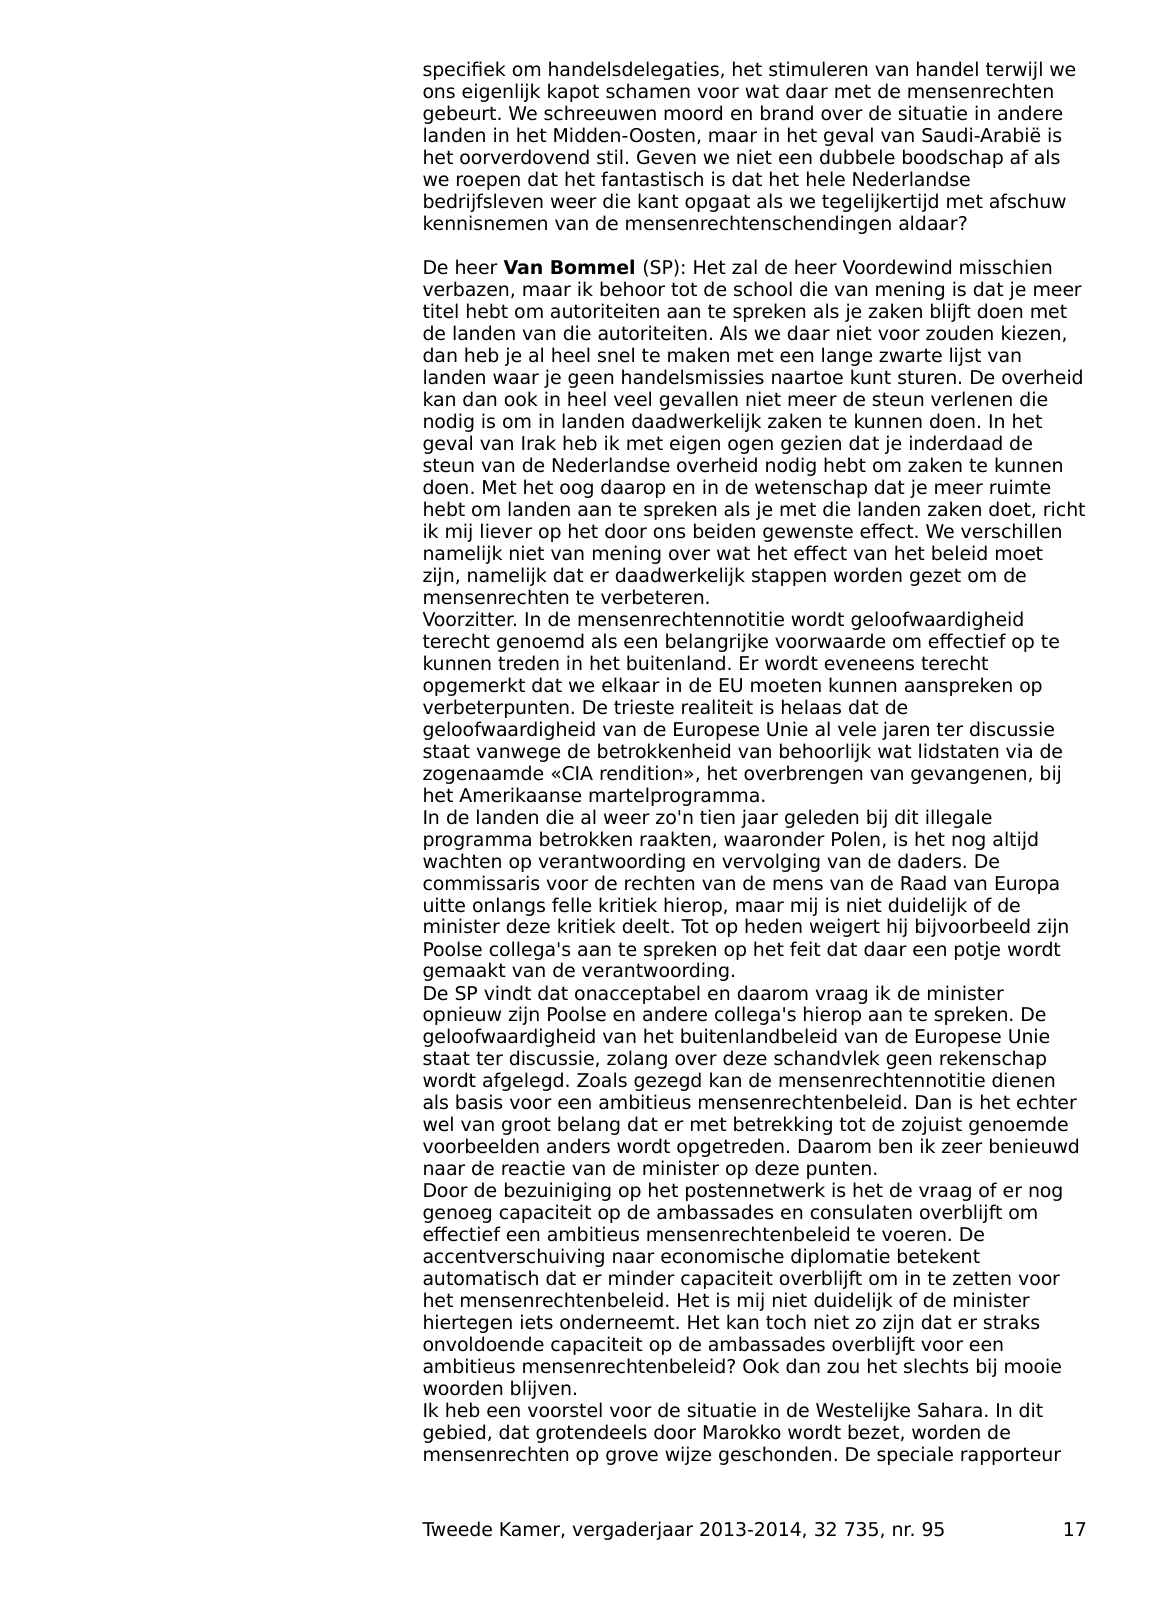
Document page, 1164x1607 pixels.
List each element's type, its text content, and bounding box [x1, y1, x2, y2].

text Door de bezuiniging op het postennetwerk is het de vraag of er nog genoeg capaciteit op de ambassades en consulaten overblijft om effectief een ambitieus mensenrechtenbeleid te voeren. De accentverschuiving naar economische diplomatie betekent automatisch dat er minder capaciteit overblijft om in te zetten voor het mensenrechtenbeleid. Het is mij niet duidelijk of de minister hiertegen iets onderneemt. Het kan toch niet zo zijn dat er straks onvoldoende capaciteit op de ambassades overblijft voor een ambitieus mensenrechtenbeleid? Ook dan zou het slechts bij mooie woorden blijven. [422, 1180, 1087, 1400]
text In de landen die al weer zo'n tien jaar geleden bij dit illegale programma betrokken raakten, waaronder Polen, is het nog altijd wachten op verantwoording en vervolging van de daders. De commissaris voor de rechten van de mens van de Raad van Europa uitte onlangs felle kritiek hierop, maar mij is niet duidelijk of de minister deze kritiek deelt. Tot op heden weigert hij bijvoorbeeld zijn Poolse collega's aan te spreken op het feit dat daar een potje wordt gemaakt van de verantwoording. [422, 807, 1087, 982]
text Voorzitter. In de mensenrechtennotitie wordt geloofwaardigheid terecht genoemd als een belangrijke voorwaarde om effectief op te kunnen treden in het buitenland. Er wordt eveneens terecht opgemerkt dat we elkaar in de EU moeten kunnen aanspreken op verbeterpunten. De trieste realiteit is helaas dat de geloofwaardigheid van de Europese Unie al vele jaren ter discussie staat vanwege de betrokkenheid van behoorlijk wat lidstaten via de zogenaamde «CIA rendition», het overbrengen van gevangenen, bij het Amerikaanse martelprogramma. [422, 609, 1087, 807]
text Ik heb een voorstel voor de situatie in de Westelijke Sahara. In dit gebied, dat grotendeels door Marokko wordt bezet, worden de mensenrechten op grove wijze geschonden. De speciale rapporteur [422, 1400, 1087, 1466]
text De heer Van Bommel (SP): Het zal de heer Voordewind misschien verbazen, maar ik behoor tot de school die van mening is dat je meer titel hebt om autoriteiten aan te spreken als je zaken blijft doen met de landen van die autoriteiten. Als we daar niet voor zouden kiezen, dan heb je al heel snel te maken met een lange zwarte lijst van landen waar je geen handelsmissies naartoe kunt sturen. De overheid kan dan ook in heel veel gevallen niet meer de steun verlenen die nodig is om in landen daadwerkelijk zaken te kunnen doen. In het geval van Irak heb ik met eigen ogen gezien dat je inderdaad de steun van de Nederlandse overheid nodig hebt om zaken te kunnen doen. Met het oog daarop en in de wetenschap dat je meer ruimte hebt om landen aan te spreken als je met die landen zaken doet, richt ik mij liever op het door ons beiden gewenste effect. We verschillen namelijk niet van mening over wat het effect van het beleid moet zijn, namelijk dat er daadwerkelijk stappen worden gezet om de mensenrechten te verbeteren. [422, 257, 1087, 609]
text specifiek om handelsdelegaties, het stimuleren van handel terwijl we ons eigenlijk kapot schamen voor wat daar met de mensenrechten gebeurt. We schreeuwen moord en brand over de situatie in andere landen in het Midden-Oosten, maar in het geval van Saudi-Arabië is het oorverdovend stil. Geven we niet een dubbele boodschap af als we roepen dat het fantastisch is dat het hele Nederlandse bedrijfsleven weer die kant opgaat als we tegelijkertijd met afschuw kennisnemen van de mensenrechtenschendingen aldaar? [422, 59, 1087, 235]
text De SP vindt dat onacceptabel en daarom vraag ik de minister opnieuw zijn Poolse en andere collega's hierop aan te spreken. De geloofwaardigheid van het buitenlandbeleid van de Europese Unie staat ter discussie, zolang over deze schandvlek geen rekenschap wordt afgelegd. Zoals gezegd kan de mensenrechtennotitie dienen als basis voor een ambitieus mensenrechtenbeleid. Dan is het echter wel van groot belang dat er met betrekking tot de zojuist genoemde voorbeelden anders wordt opgetreden. Daarom ben ik zeer benieuwd naar de reactie van de minister op deze punten. [422, 982, 1087, 1180]
